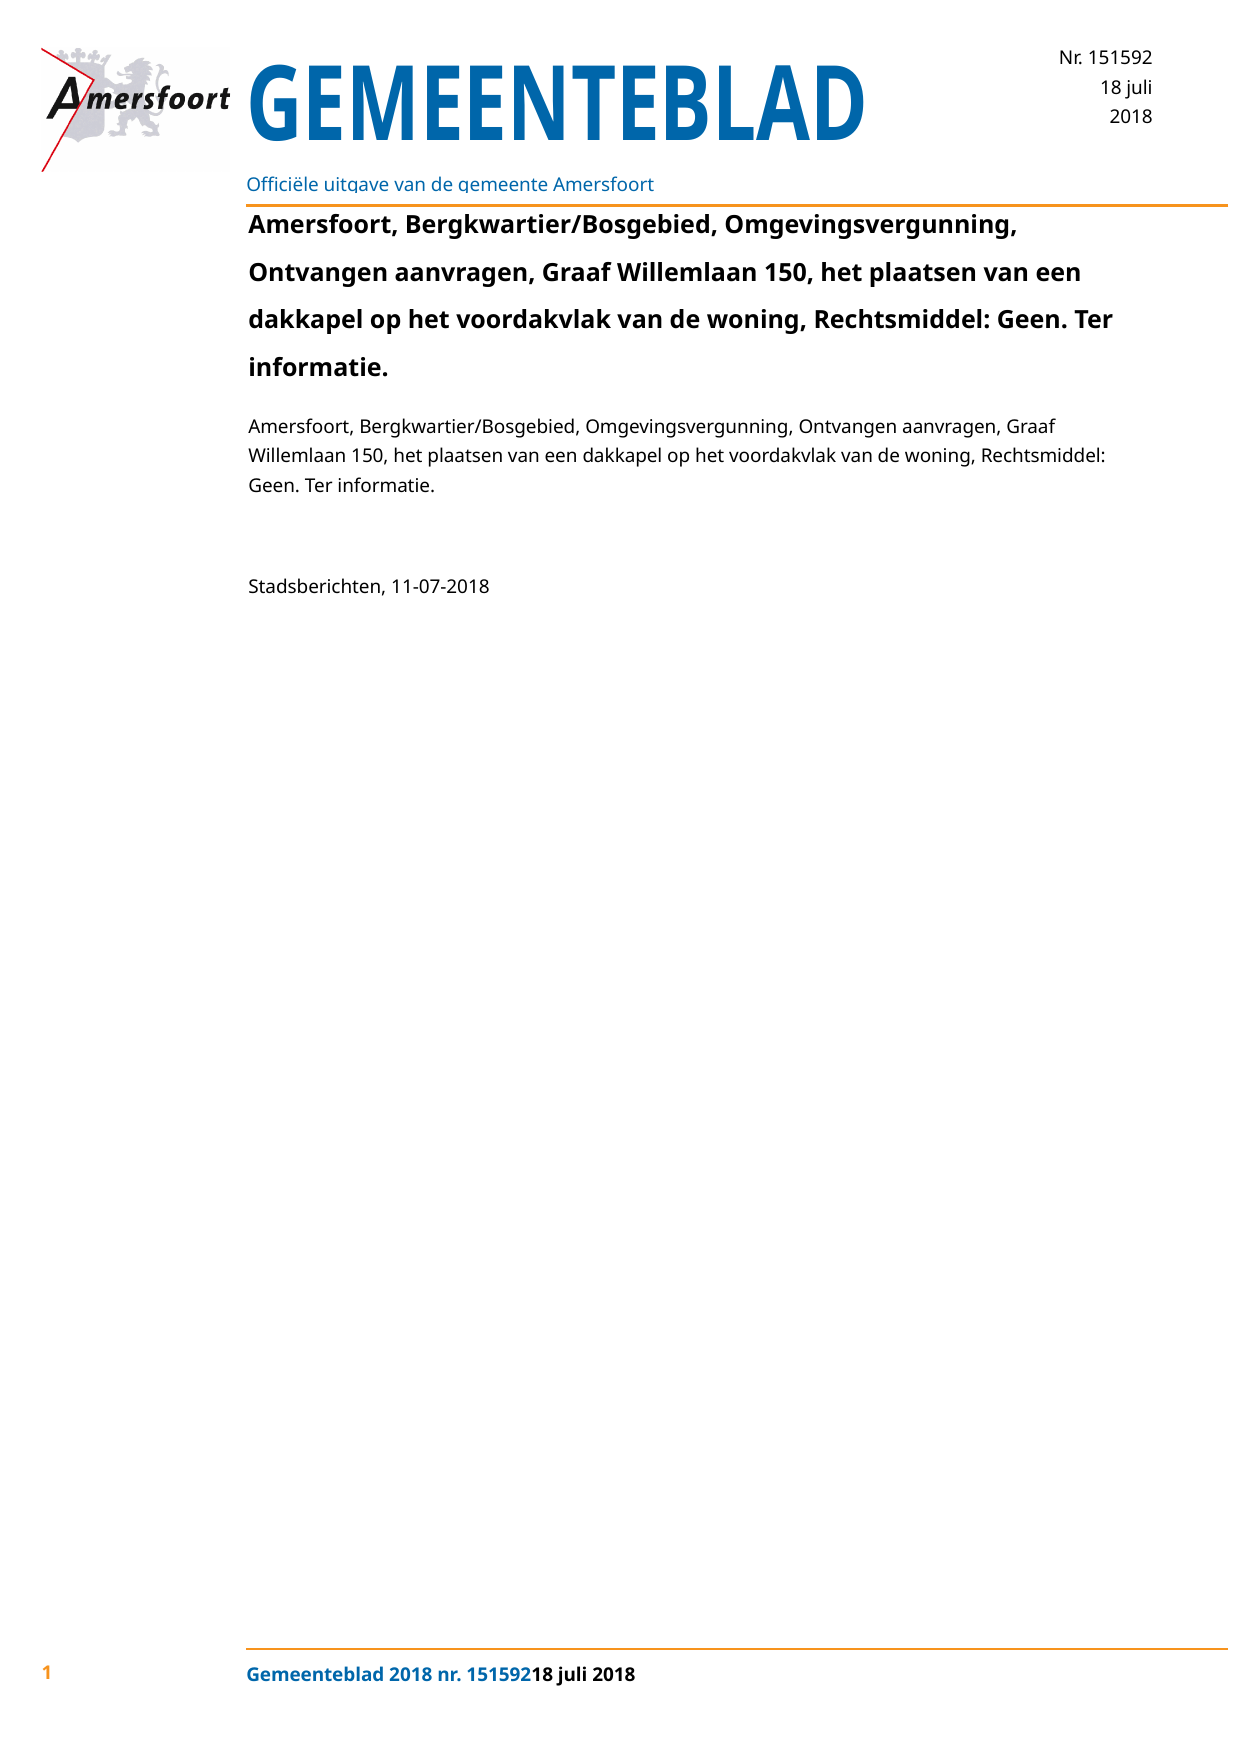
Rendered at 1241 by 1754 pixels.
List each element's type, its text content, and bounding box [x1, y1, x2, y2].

text Amersfoort, Bergkwartier/Bosgebied, Omgevingsvergunning, Ontvangen aanvragen, Graaf Willemlaan 150, het plaatsen van een dakkapel op het voordakvlak van de woning, Rechtsmiddel: Geen. Ter informatie. [248, 413, 1152, 498]
picture [41, 47, 231, 172]
text Stadsberichten, 11-07-2018 [248, 573, 1152, 599]
text Amersfoort, Bergkwartier/Bosgebied, Omgevingsvergunning, Ontvangen aanvragen, Graaf Willemlaan 150, het plaatsen van een dakkapel op het voordakvlak van de woning, Rechtsmiddel: Geen. Ter informatie. [248, 207, 1152, 384]
